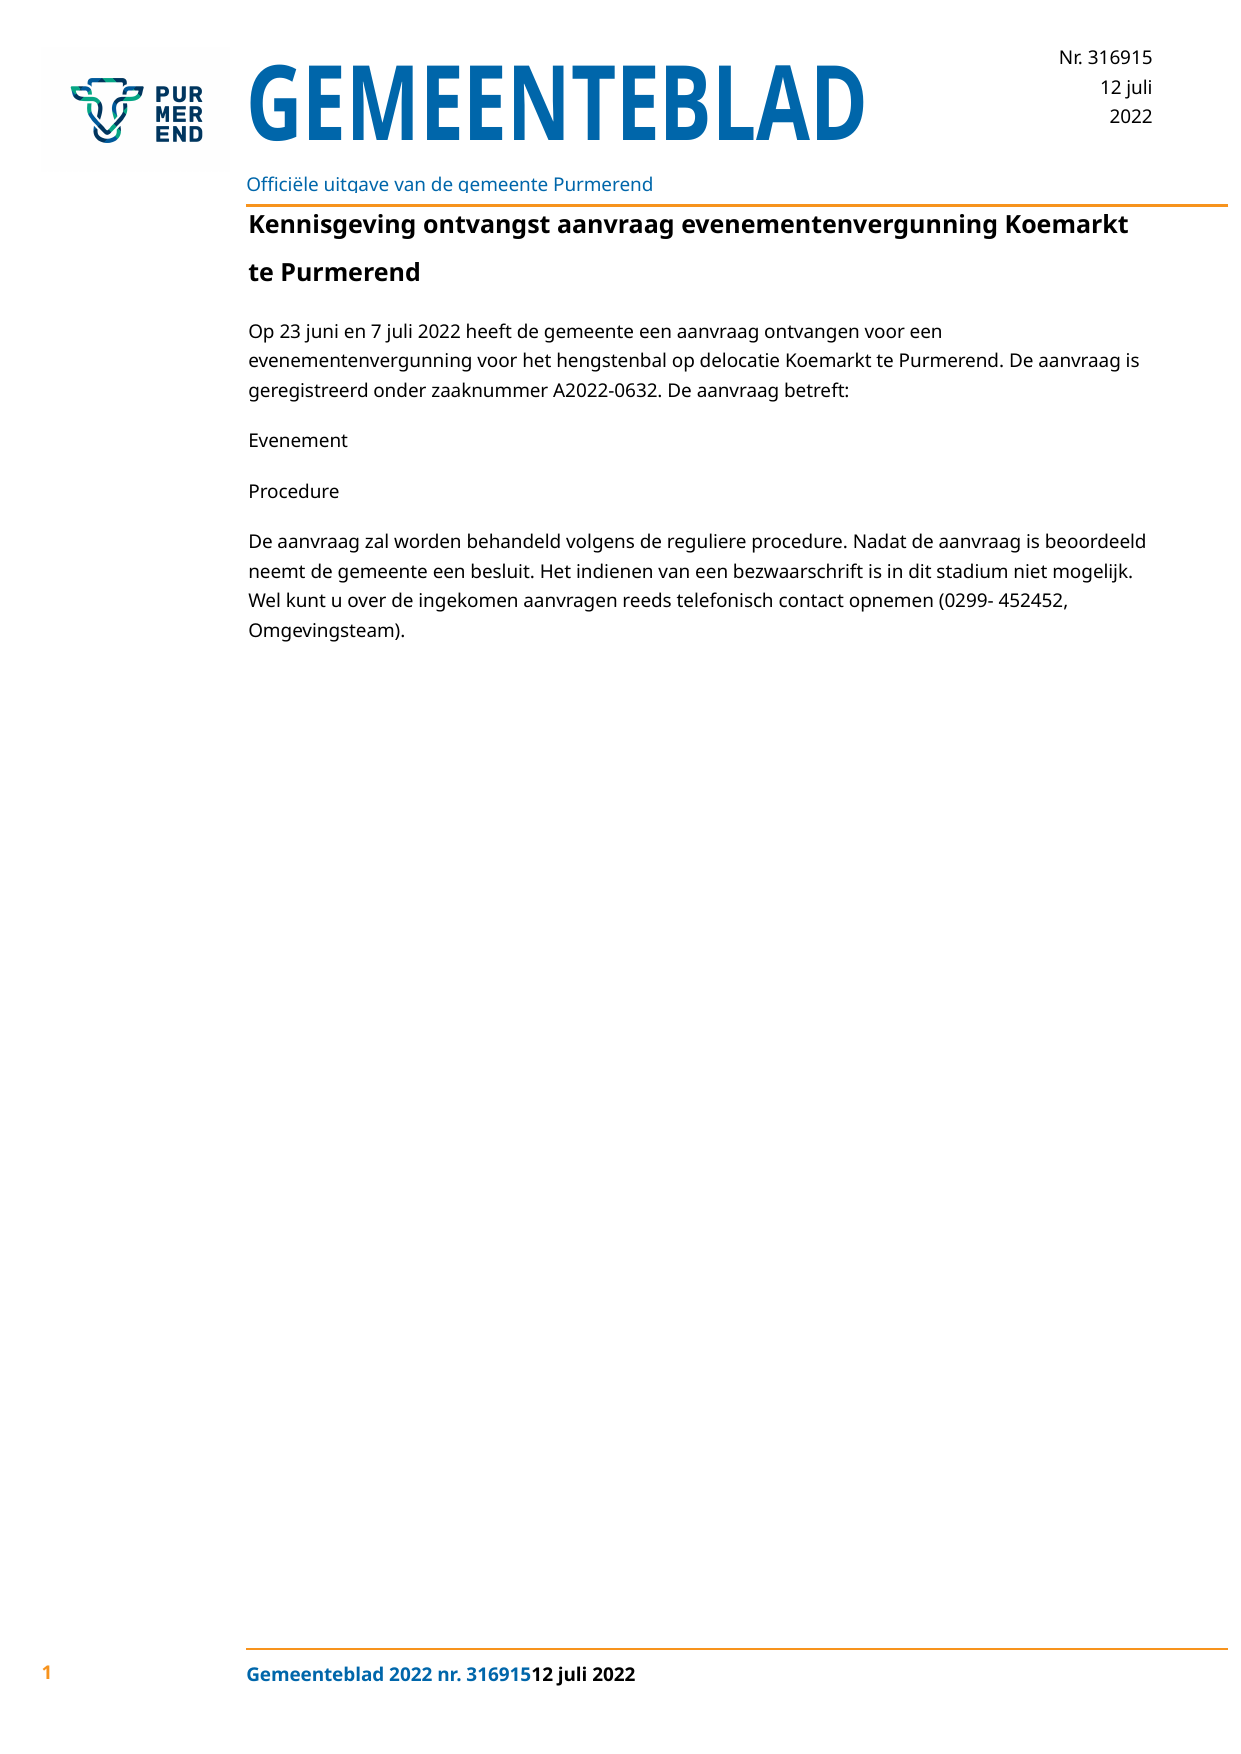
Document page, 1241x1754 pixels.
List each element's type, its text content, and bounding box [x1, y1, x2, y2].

text Evenement [248, 427, 1152, 453]
text De aanvraag zal worden behandeld volgens de reguliere procedure. Nadat de aanvraag is beoordeeld neemt de gemeente een besluit. Het indienen van een bezwaarschrift is in dit stadium niet mogelijk. Wel kunt u over de ingekomen aanvragen reeds telefonisch contact opnemen (0299- 452452, Omgevingsteam). [248, 528, 1152, 643]
text Op 23 juni en 7 juli 2022 heeft de gemeente een aanvraag ontvangen voor een evenementenvergunning voor het hengstenbal op delocatie Koemarkt te Purmerend. De aanvraag is geregistreerd onder zaaknummer A2022-0632. De aanvraag betreft: [248, 318, 1152, 403]
picture [41, 47, 231, 172]
text Kennisgeving ontvangst aanvraag evenementenvergunning Koemarkt te Purmerend [248, 207, 1152, 288]
text Procedure [248, 478, 1152, 504]
